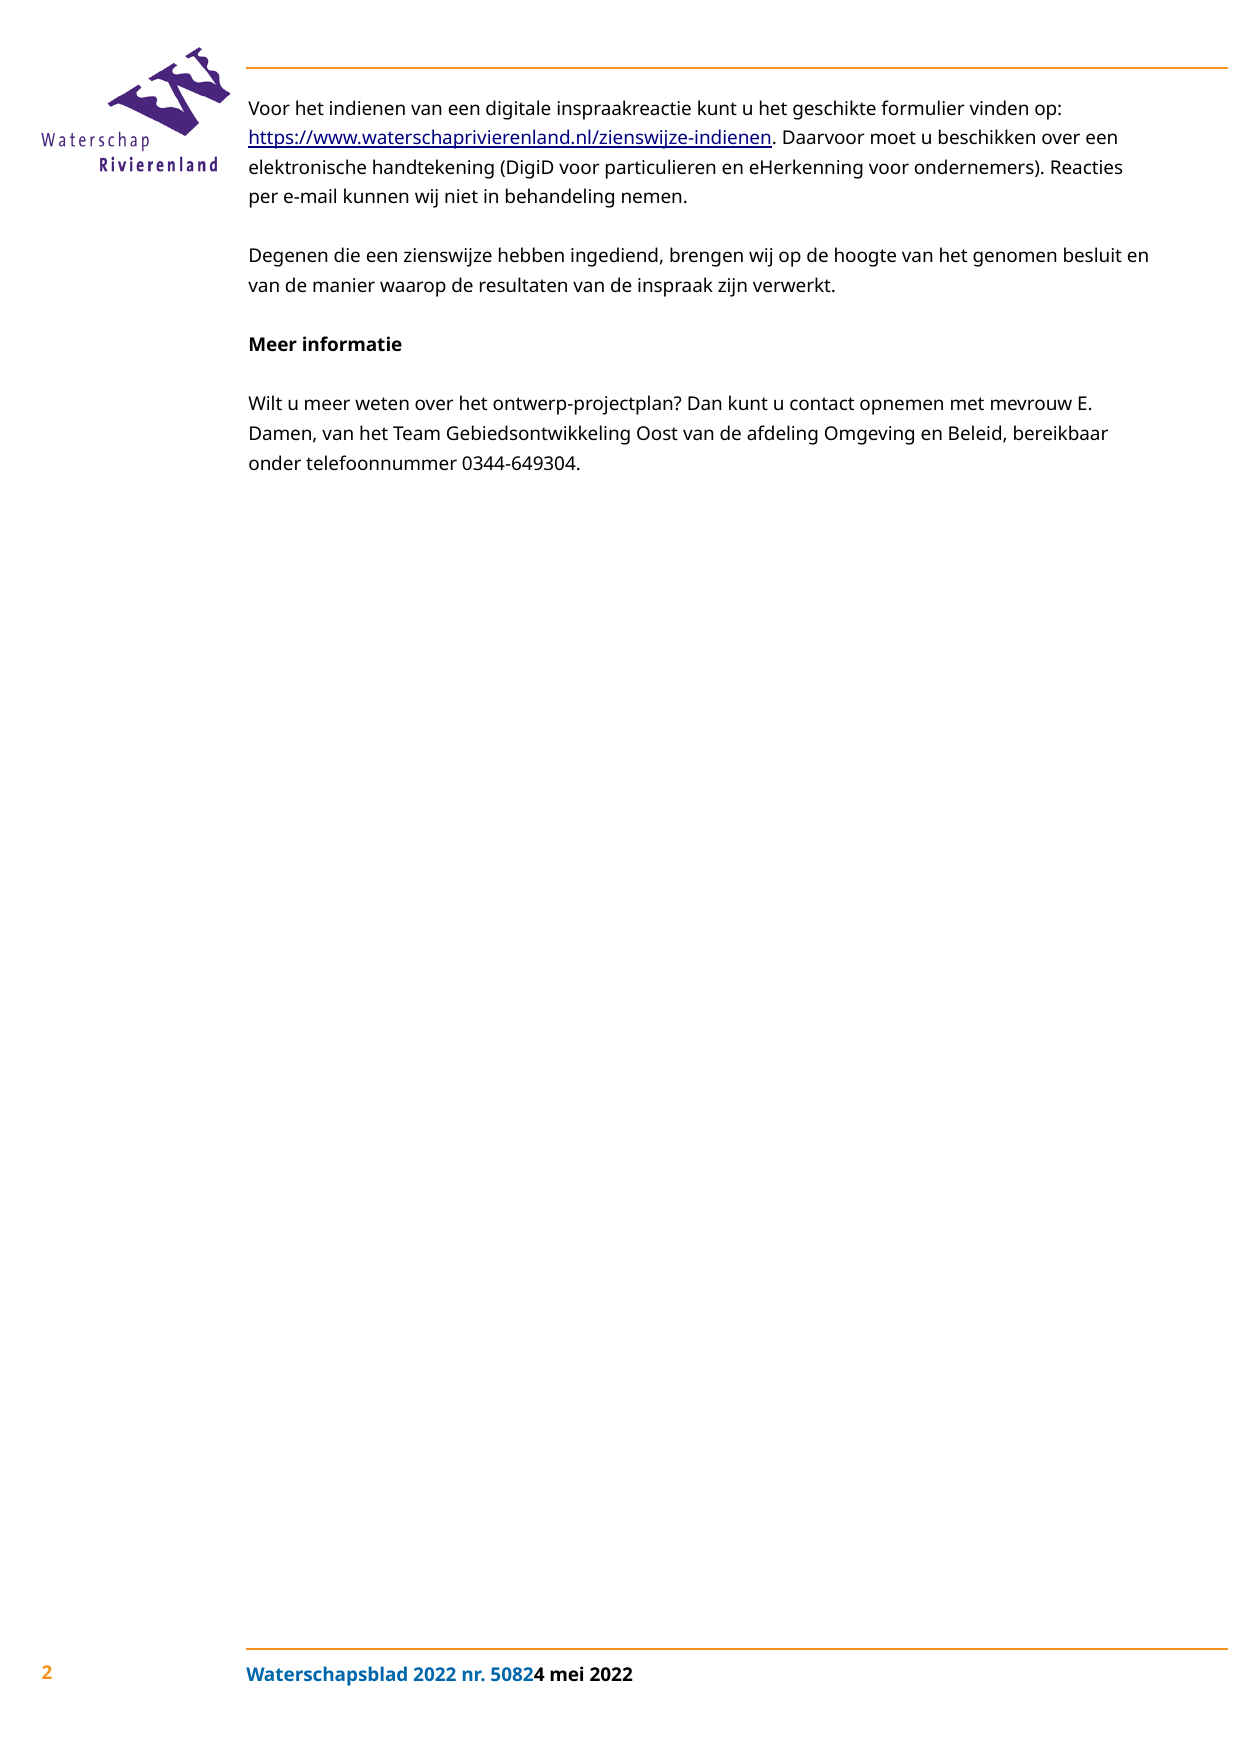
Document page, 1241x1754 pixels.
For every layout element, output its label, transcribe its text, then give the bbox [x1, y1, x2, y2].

picture [41, 47, 231, 172]
text Degenen die een zienswijze hebben ingediend, brengen wij op de hoogte van het genomen besluit en van de manier waarop de resultaten van de inspraak zijn verwerkt. [248, 243, 1152, 298]
text Voor het indienen van een digitale inspraakreactie kunt u het geschikte formulier vinden op: https://www.waterschaprivierenland.nl/zienswijze-indienen. Daarvoor moet u beschikken over een elektronische handtekening (DigiD voor particulieren en eHerkenning voor ondernemers). Reacties per e-mail kunnen wij niet in behandeling nemen. [248, 95, 1152, 209]
text Meer informatie [248, 331, 1152, 357]
text Wilt u meer weten over het ontwerp-projectplan? Dan kunt u contact opnemen met mevrouw E. Damen, van het Team Gebiedsontwikkeling Oost van de afdeling Omgeving en Beleid, bereikbaar onder telefoonnummer 0344-649304. [248, 391, 1152, 476]
